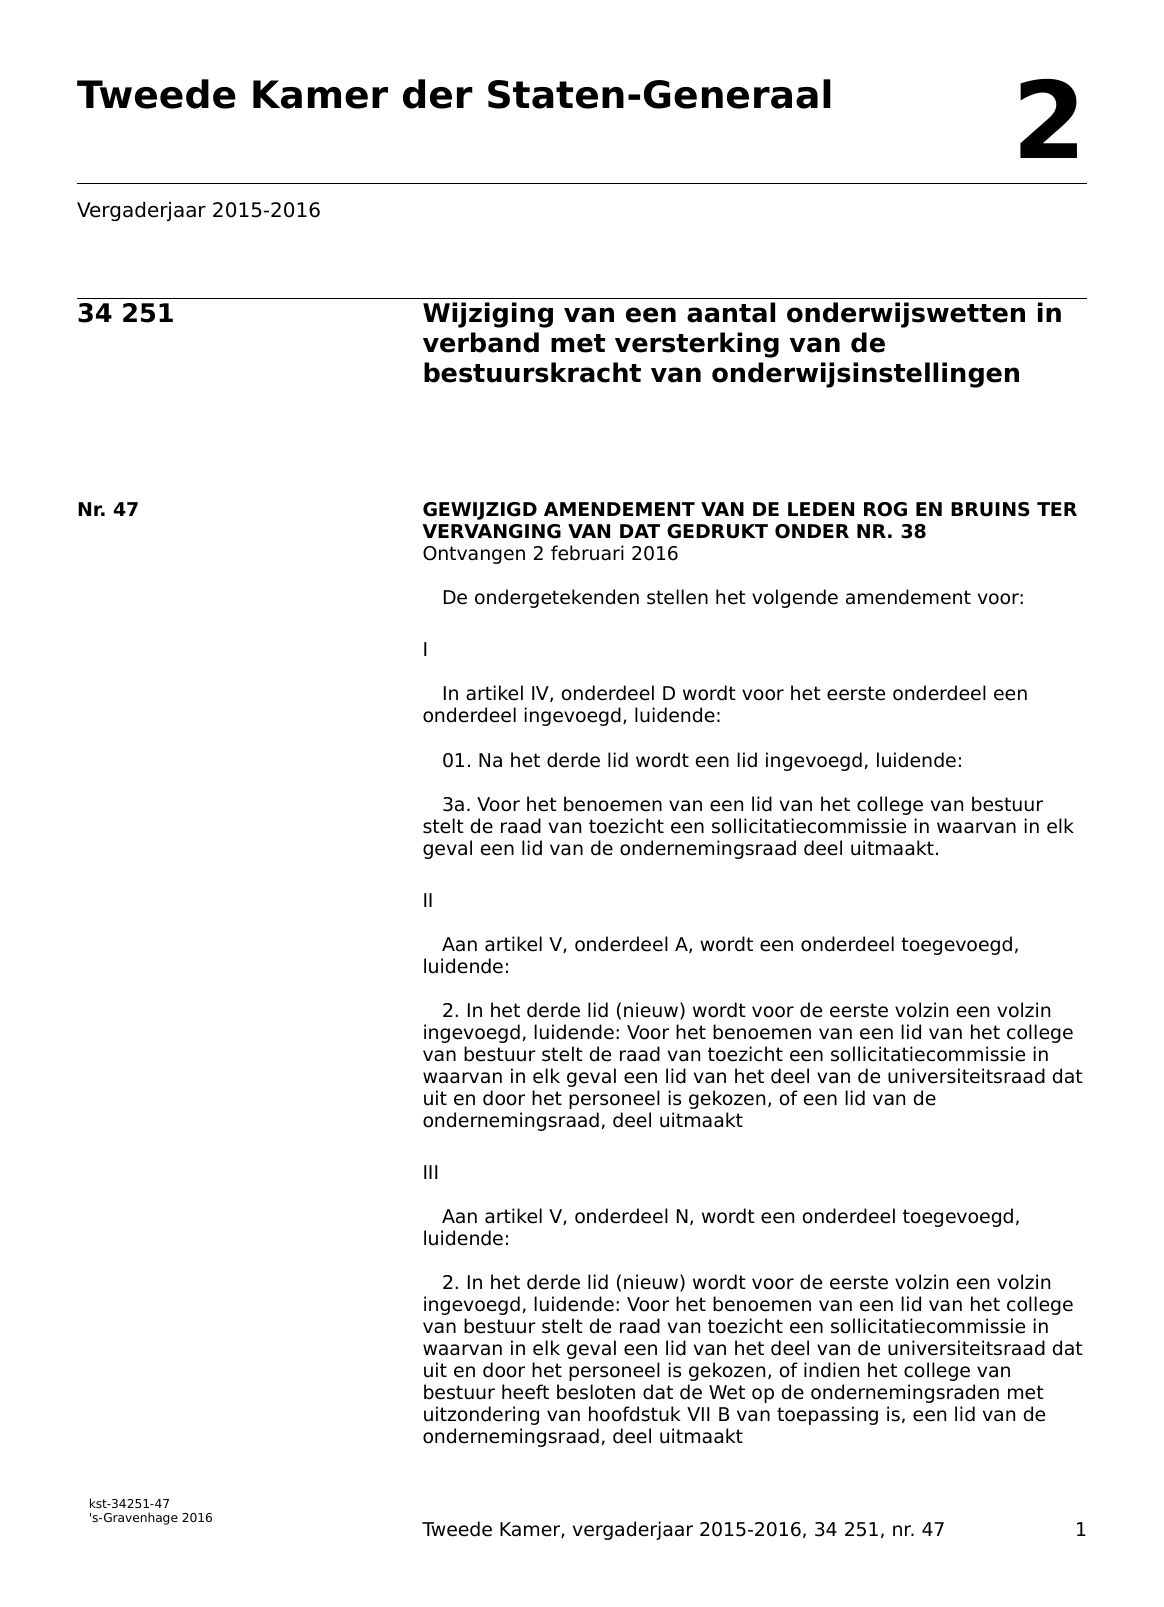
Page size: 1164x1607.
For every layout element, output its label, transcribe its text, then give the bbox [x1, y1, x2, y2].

text In artikel IV, onderdeel D wordt voor het eerste onderdeel een onderdeel ingevoegd, luidende: [422, 683, 1087, 727]
subtitle Nr. 47 GEWIJZIGD AMENDEMENT VAN DE LEDEN ROG EN BRUINS TER VERVANGING VAN DAT GEDRUKT ONDER NR. 38 [77, 499, 1087, 543]
text 's-Gravenhage 2016 [88, 1511, 323, 1525]
subtitle III [422, 1162, 1087, 1184]
text 2. In het derde lid (nieuw) wordt voor de eerste volzin een volzin ingevoegd, luidende: Voor het benoemen van een lid van het college van bestuur stelt de raad van toezicht een sollicitatiecommissie in waarvan in elk geval een lid van het deel van de universiteitsraad dat uit en door het personeel is gekozen, of een lid van de ondernemingsraad, deel uitmaakt [422, 1000, 1087, 1132]
text 01. Na het derde lid wordt een lid ingevoegd, luidende: [422, 749, 1087, 771]
text kst-34251-47 [88, 1497, 323, 1511]
text 3a. Voor het benoemen van een lid van het college van bestuur stelt de raad van toezicht een sollicitatiecommissie in waarvan in elk geval een lid van de ondernemingsraad deel uitmaakt. [422, 794, 1087, 859]
table_cell Vergaderjaar 2015-2016 [77, 184, 1087, 298]
subtitle 34 251 Wijziging van een aantal onderwijswetten in verband met versterking van de bestuurskracht van onderwijsinstellingen [77, 299, 1087, 388]
table_header Tweede Kamer der Staten-Generaal [77, 59, 886, 183]
subtitle II [422, 889, 1087, 912]
text Aan artikel V, onderdeel A, wordt een onderdeel toegevoegd, luidende: [422, 934, 1087, 978]
text Ontvangen 2 februari 2016 [422, 543, 1087, 565]
text De ondergetekenden stellen het volgende amendement voor: [422, 587, 1087, 609]
text Aan artikel V, onderdeel N, wordt een onderdeel toegevoegd, luidende: [422, 1206, 1087, 1250]
subtitle I [422, 639, 1087, 661]
text 2. In het derde lid (nieuw) wordt voor de eerste volzin een volzin ingevoegd, luidende: Voor het benoemen van een lid van het college van bestuur stelt de raad van toezicht een sollicitatiecommissie in waarvan in elk geval een lid van het deel van de universiteitsraad dat uit en door het personeel is gekozen, of indien het college van bestuur heeft besloten dat de Wet op de ondernemingsraden met uitzondering van hoofdstuk VII B van toepassing is, een lid van de ondernemingsraad, deel uitmaakt [422, 1272, 1087, 1448]
table_header 2 [886, 59, 1087, 183]
